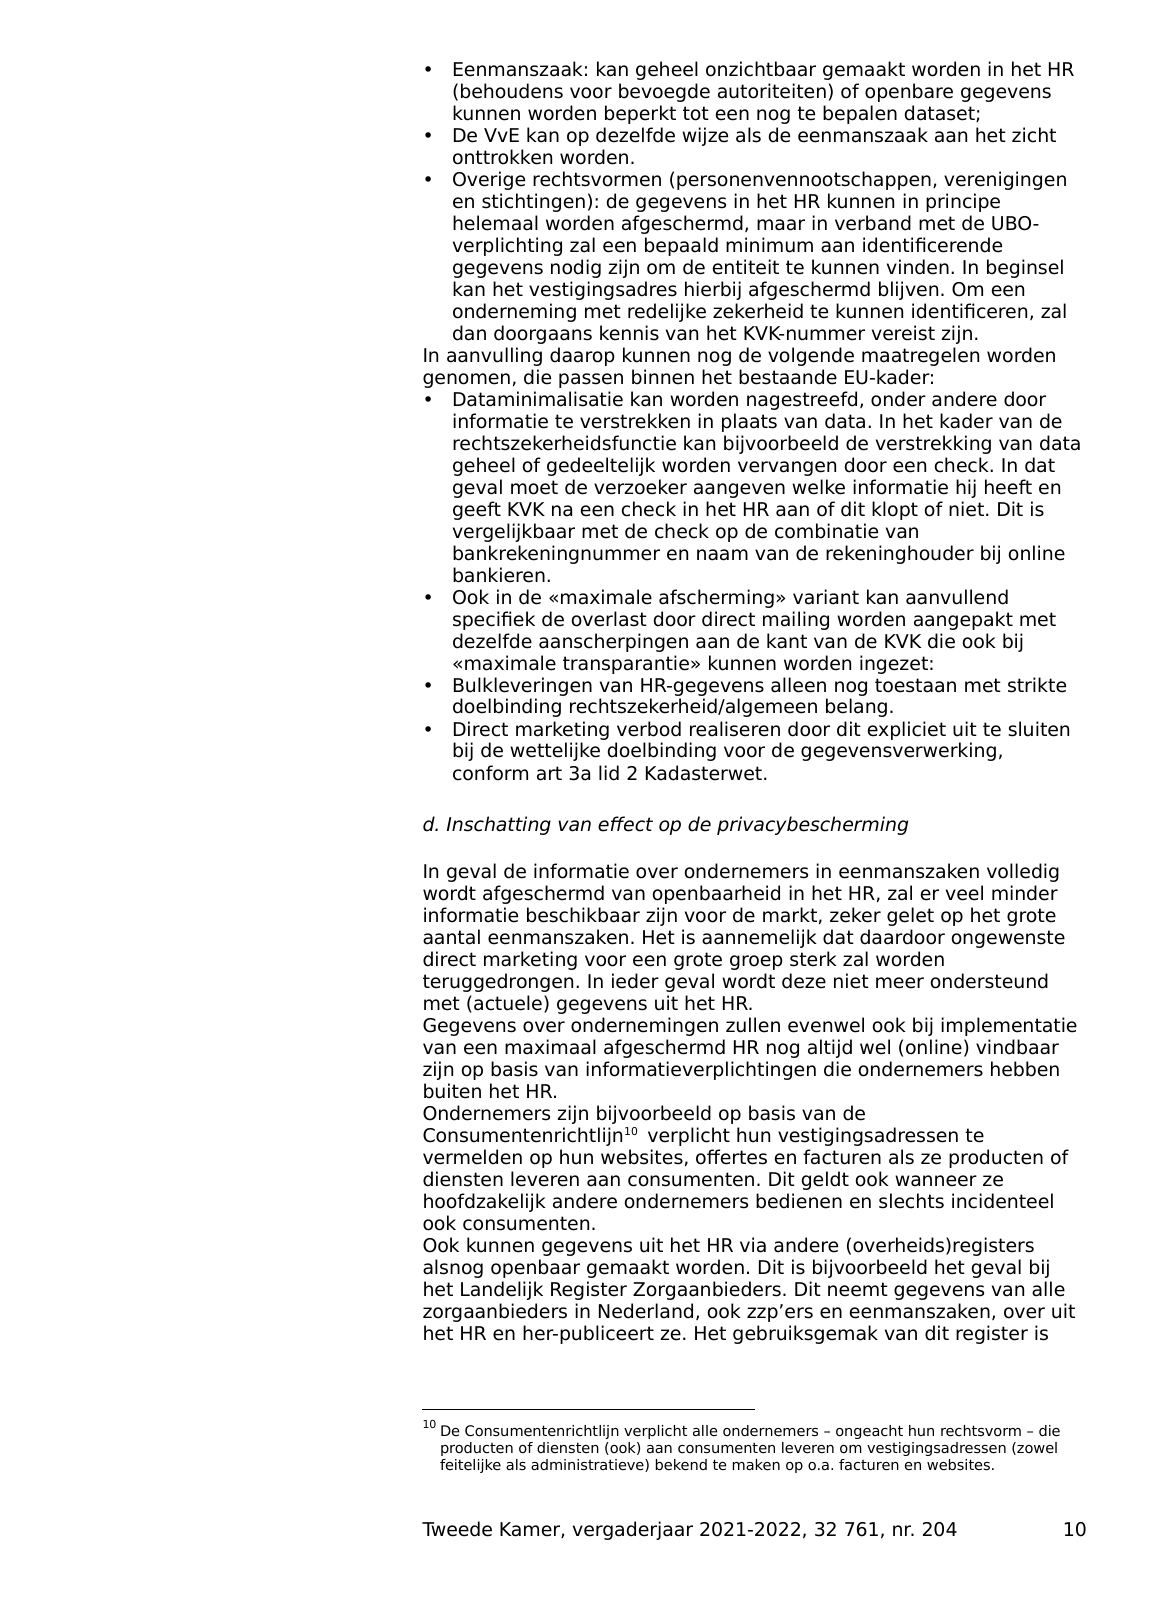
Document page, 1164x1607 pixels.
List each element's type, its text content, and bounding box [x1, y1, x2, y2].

text De Consumentenrichtlijn verplicht alle ondernemers – ongeacht hun rechtsvorm – die producten of diensten (ook) aan consumenten leveren om vestigingsadressen (zowel feitelijke als administratieve) bekend te maken op o.a. facturen en websites. [422, 1418, 1087, 1474]
text Ondernemers zijn bijvoorbeeld op basis van de Consumentenrichtlijn verplicht hun vestigingsadressen te vermelden op hun websites, offertes en facturen als ze producten of diensten leveren aan consumenten. Dit geldt ook wanneer ze hoofdzakelijk andere ondernemers bedienen en slechts incidenteel ook consumenten. [422, 1103, 1087, 1235]
subtitle d. Inschatting van effect op de privacybescherming [422, 814, 1087, 836]
text • Direct marketing verbod realiseren door dit expliciet uit te sluiten bij de wettelijke doelbinding voor de gegevensverwerking, conform art 3a lid 2 Kadasterwet. [422, 718, 1087, 784]
text • Dataminimalisatie kan worden nagestreefd, onder andere door informatie te verstrekken in plaats van data. In het kader van de rechtszekerheidsfunctie kan bijvoorbeeld de verstrekking van data geheel of gedeeltelijk worden vervangen door een check. In dat geval moet de verzoeker aangeven welke informatie hij heeft en geeft KVK na een check in het HR aan of dit klopt of niet. Dit is vergelijkbaar met de check op de combinatie van bankrekeningnummer en naam van de rekeninghouder bij online bankieren. [422, 389, 1087, 587]
text • Eenmanszaak: kan geheel onzichtbaar gemaakt worden in het HR (behoudens voor bevoegde autoriteiten) of openbare gegevens kunnen worden beperkt tot een nog te bepalen dataset; [422, 59, 1087, 125]
text Ook kunnen gegevens uit het HR via andere (overheids)registers alsnog openbaar gemaakt worden. Dit is bijvoorbeeld het geval bij het Landelijk Register Zorgaanbieders. Dit neemt gegevens van alle zorgaanbieders in Nederland, ook zzp’ers en eenmanszaken, over uit het HR en her-publiceert ze. Het gebruiksgemak van dit register is [422, 1235, 1087, 1345]
text • De VvE kan op dezelfde wijze als de eenmanszaak aan het zicht onttrokken worden. [422, 125, 1087, 169]
text • Overige rechtsvormen (personenvennootschappen, verenigingen en stichtingen): de gegevens in het HR kunnen in principe helemaal worden afgeschermd, maar in verband met de UBO-verplichting zal een bepaald minimum aan identificerende gegevens nodig zijn om de entiteit te kunnen vinden. In beginsel kan het vestigingsadres hierbij afgeschermd blijven. Om een onderneming met redelijke zekerheid te kunnen identificeren, zal dan doorgaans kennis van het KVK-nummer vereist zijn. [422, 169, 1087, 345]
text • Bulkleveringen van HR-gegevens alleen nog toestaan met strikte doelbinding rechtszekerheid/algemeen belang. [422, 674, 1087, 718]
text In geval de informatie over ondernemers in eenmanszaken volledig wordt afgeschermd van openbaarheid in het HR, zal er veel minder informatie beschikbaar zijn voor de markt, zeker gelet op het grote aantal eenmanszaken. Het is aannemelijk dat daardoor ongewenste direct marketing voor een grote groep sterk zal worden teruggedrongen. In ieder geval wordt deze niet meer ondersteund met (actuele) gegevens uit het HR. [422, 861, 1087, 1015]
text • Ook in de «maximale afscherming» variant kan aanvullend specifiek de overlast door direct mailing worden aangepakt met dezelfde aanscherpingen aan de kant van de KVK die ook bij «maximale transparantie» kunnen worden ingezet: [422, 587, 1087, 674]
text Gegevens over ondernemingen zullen evenwel ook bij implementatie van een maximaal afgeschermd HR nog altijd wel (online) vindbaar zijn op basis van informatieverplichtingen die ondernemers hebben buiten het HR. [422, 1015, 1087, 1103]
text In aanvulling daarop kunnen nog de volgende maatregelen worden genomen, die passen binnen het bestaande EU-kader: [422, 345, 1087, 389]
